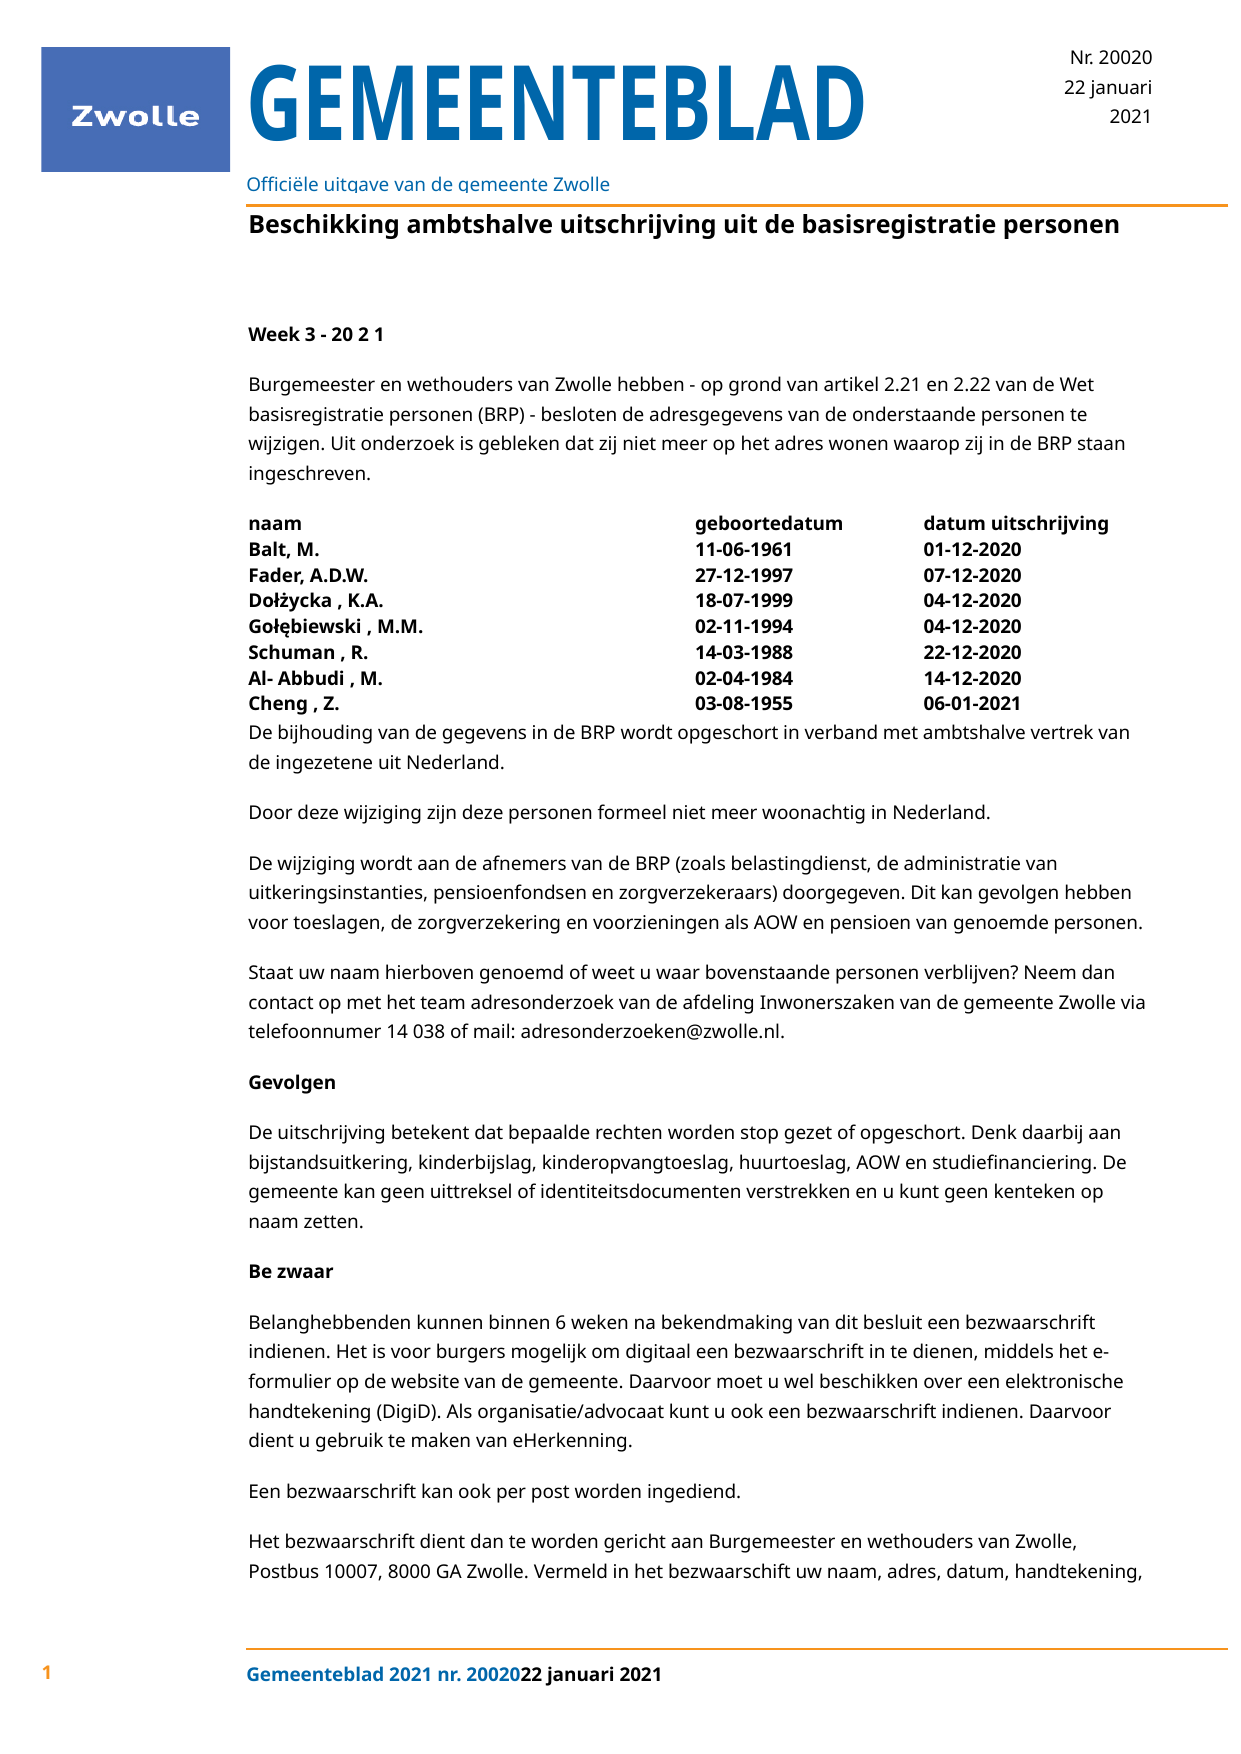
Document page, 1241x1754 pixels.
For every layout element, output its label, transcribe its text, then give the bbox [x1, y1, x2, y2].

text Week 3 - 20 2 1 [248, 321, 1152, 346]
table_cell Dołżycka , K.A. [248, 588, 695, 613]
table_cell 02-04-1984 [695, 665, 923, 691]
table_cell 03-08-1955 [695, 691, 923, 716]
table_cell 18-07-1999 [695, 588, 923, 613]
table_cell 04-12-2020 [923, 588, 1152, 613]
table_cell Cheng , Z. [248, 691, 695, 716]
table_cell 07-12-2020 [923, 562, 1152, 588]
text De bijhouding van de gegevens in de BRP wordt opgeschort in verband met ambtshalve vertrek van de ingezetene uit Nederland. [248, 719, 1152, 775]
text Burgemeester en wethouders van Zwolle hebben - op grond van artikel 2.21 en 2.22 van de Wet basisregistratie personen (BRP) - besloten de adresgegevens van de onderstaande personen te wijzigen. Uit onderzoek is gebleken dat zij niet meer op het adres wonen waarop zij in de BRP staan ingeschreven. [248, 371, 1152, 486]
table_cell 01-12-2020 [923, 536, 1152, 562]
text De uitschrijving betekent dat bepaalde rechten worden stop gezet of opgeschort. Denk daarbij aan bijstandsuitkering, kinderbijslag, kinderopvangtoeslag, huurtoeslag, AOW en studiefinanciering. De gemeente kan geen uittreksel of identiteitsdocumenten verstrekken en u kunt geen kenteken op naam zetten. [248, 1119, 1152, 1234]
table_header geboortedatum [695, 510, 923, 536]
picture [41, 47, 231, 172]
text De wijziging wordt aan de afnemers van de BRP (zoals belastingdienst, de administratie van uitkeringsinstanties, pensioenfondsen en zorgverzekeraars) doorgegeven. Dit kan gevolgen hebben voor toeslagen, de zorgverzekering en voorzieningen als AOW en pensioen van genoemde personen. [248, 850, 1152, 935]
table_cell 04-12-2020 [923, 613, 1152, 639]
table_cell 14-12-2020 [923, 665, 1152, 691]
table_cell 22-12-2020 [923, 639, 1152, 665]
text Belanghebbenden kunnen binnen 6 weken na bekendmaking van dit besluit een bezwaarschrift indienen. Het is voor burgers mogelijk om digitaal een bezwaarschrift in te dienen, middels het e-formulier op de website van de gemeente. Daarvoor moet u wel beschikken over een elektronische handtekening (DigiD). Als organisatie/advocaat kunt u ook een bezwaarschrift indienen. Daarvoor dient u gebruik te maken van eHerkenning. [248, 1309, 1152, 1453]
table_cell 06-01-2021 [923, 691, 1152, 716]
table_cell Al- Abbudi , M. [248, 665, 695, 691]
table_cell 27-12-1997 [695, 562, 923, 588]
table_cell Gołębiewski , M.M. [248, 613, 695, 639]
table_header datum uitschrijving [923, 510, 1152, 536]
text Het bezwaarschrift dient dan te worden gericht aan Burgemeester en wethouders van Zwolle, Postbus 10007, 8000 GA Zwolle. Vermeld in het bezwaarschift uw naam, adres, datum, handtekening, [248, 1528, 1152, 1583]
table_cell Fader, A.D.W. [248, 562, 695, 588]
text Gevolgen [248, 1069, 1152, 1095]
table_cell 14-03-1988 [695, 639, 923, 665]
table_cell Balt, M. [248, 536, 695, 562]
table_cell 02-11-1994 [695, 613, 923, 639]
table_cell Schuman , R. [248, 639, 695, 665]
text Een bezwaarschrift kan ook per post worden ingediend. [248, 1478, 1152, 1503]
table_header naam [248, 510, 695, 536]
text Beschikking ambtshalve uitschrijving uit de basisregistratie personen [248, 207, 1152, 241]
text Staat uw naam hierboven genoemd of weet u waar bovenstaande personen verblijven? Neem dan contact op met het team adresonderzoek van de afdeling Inwonerszaken van de gemeente Zwolle via telefoonnumer 14 038 of mail: adresonderzoeken@zwolle.nl. [248, 959, 1152, 1044]
text Be zwaar [248, 1259, 1152, 1284]
table_cell 11-06-1961 [695, 536, 923, 562]
text Door deze wijziging zijn deze personen formeel niet meer woonachtig in Nederland. [248, 799, 1152, 825]
